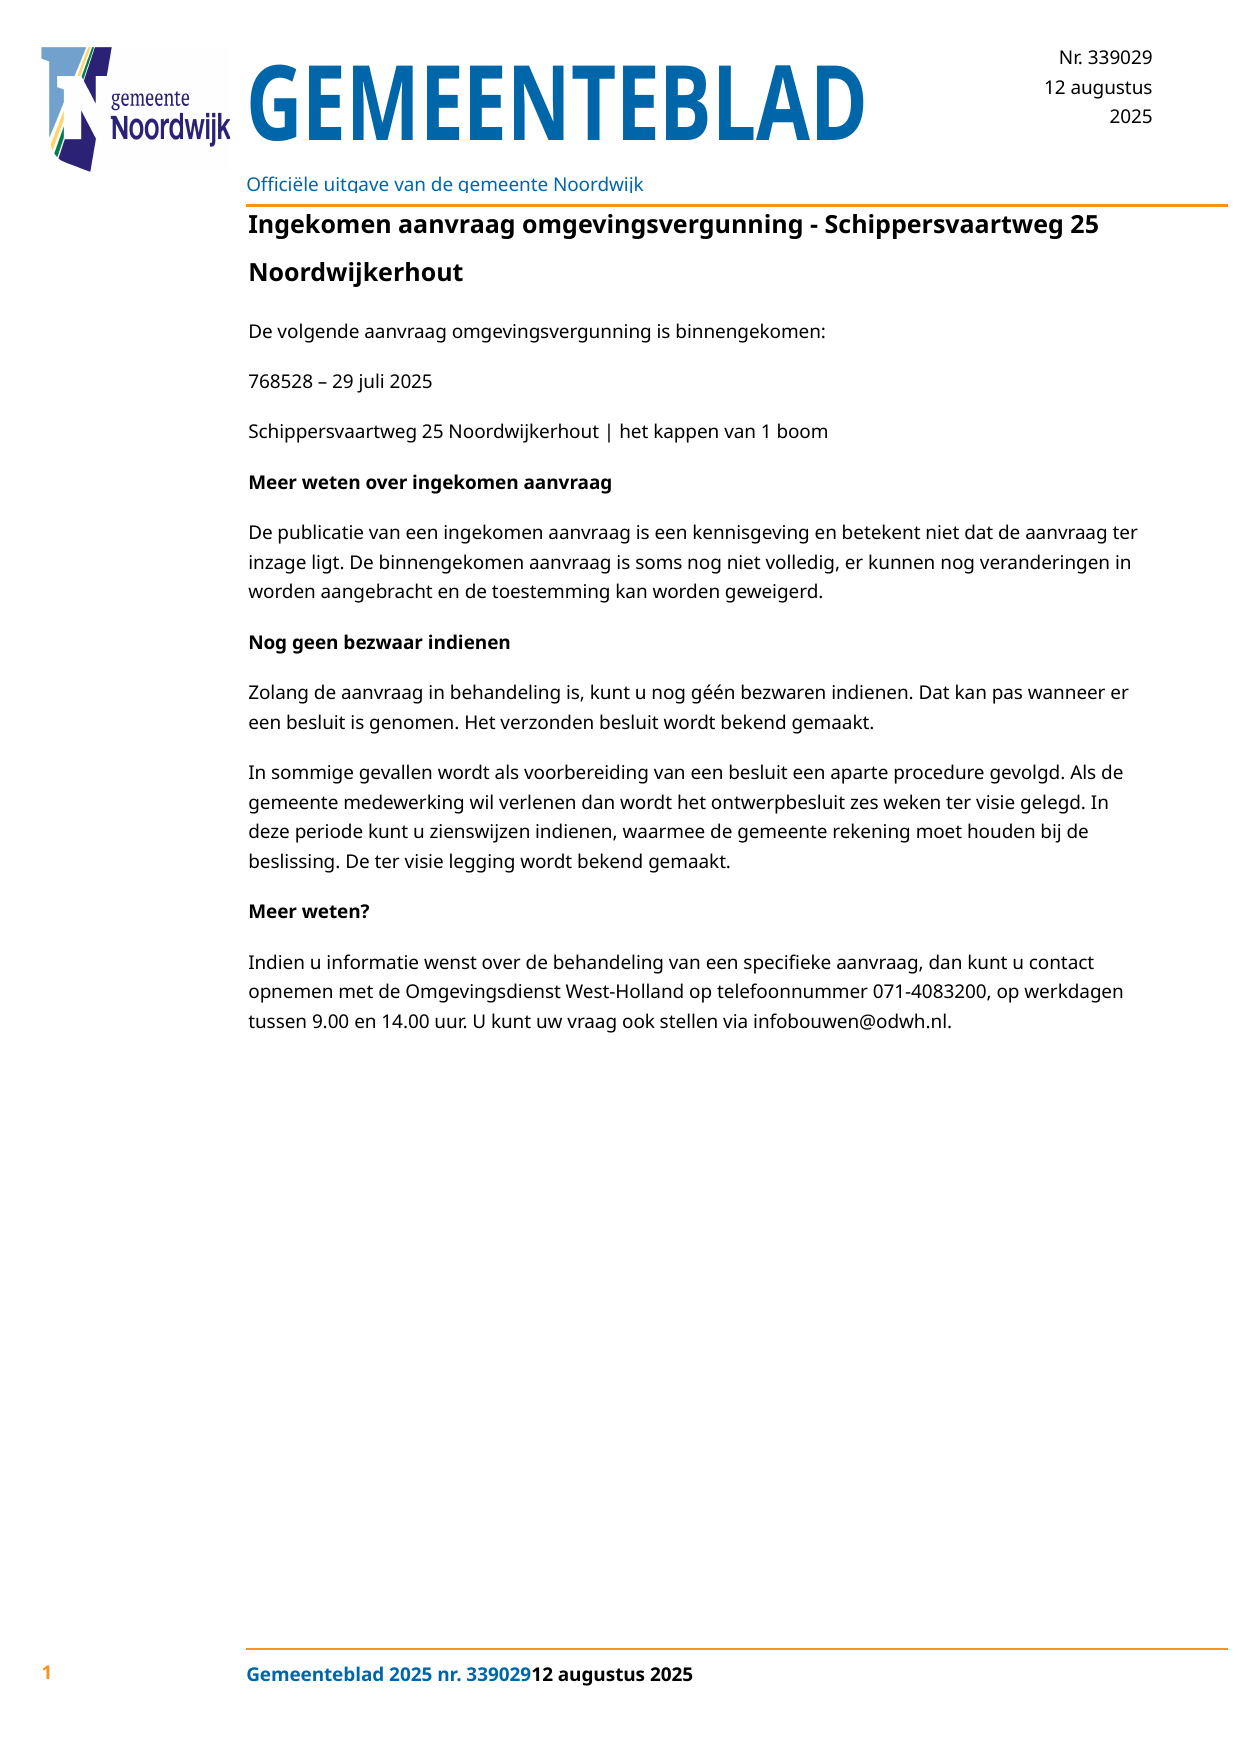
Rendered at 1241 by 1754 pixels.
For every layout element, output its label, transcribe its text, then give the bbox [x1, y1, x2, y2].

text Nog geen bezwaar indienen [248, 629, 1152, 655]
text Meer weten? [248, 899, 1152, 924]
text De publicatie van een ingekomen aanvraag is een kennisgeving en betekent niet dat de aanvraag ter inzage ligt. De binnengekomen aanvraag is soms nog niet volledig, er kunnen nog veranderingen in worden aangebracht en de toestemming kan worden geweigerd. [248, 519, 1152, 604]
text Zolang de aanvraag in behandeling is, kunt u nog géén bezwaren indienen. Dat kan pas wanneer er een besluit is genomen. Het verzonden besluit wordt bekend gemaakt. [248, 679, 1152, 735]
text Schippersvaartweg 25 Noordwijkerhout | het kappen van 1 boom [248, 419, 1152, 444]
picture [41, 47, 231, 172]
text Ingekomen aanvraag omgevingsvergunning - Schippersvaartweg 25 Noordwijkerhout [248, 207, 1152, 288]
text 768528 – 29 juli 2025 [248, 368, 1152, 394]
text Indien u informatie wenst over de behandeling van een specifieke aanvraag, dan kunt u contact opnemen met de Omgevingsdienst West-Holland op telefoonnummer 071-4083200, op werkdagen tussen 9.00 en 14.00 uur. U kunt uw vraag ook stellen via infobouwen@odwh.nl. [248, 949, 1152, 1034]
text In sommige gevallen wordt als voorbereiding van een besluit een aparte procedure gevolgd. Als de gemeente medewerking wil verlenen dan wordt het ontwerpbesluit zes weken ter visie gelegd. In deze periode kunt u zienswijzen indienen, waarmee de gemeente rekening moet houden bij de beslissing. De ter visie legging wordt bekend gemaakt. [248, 759, 1152, 874]
text De volgende aanvraag omgevingsvergunning is binnengekomen: [248, 318, 1152, 344]
text Meer weten over ingekomen aanvraag [248, 469, 1152, 495]
